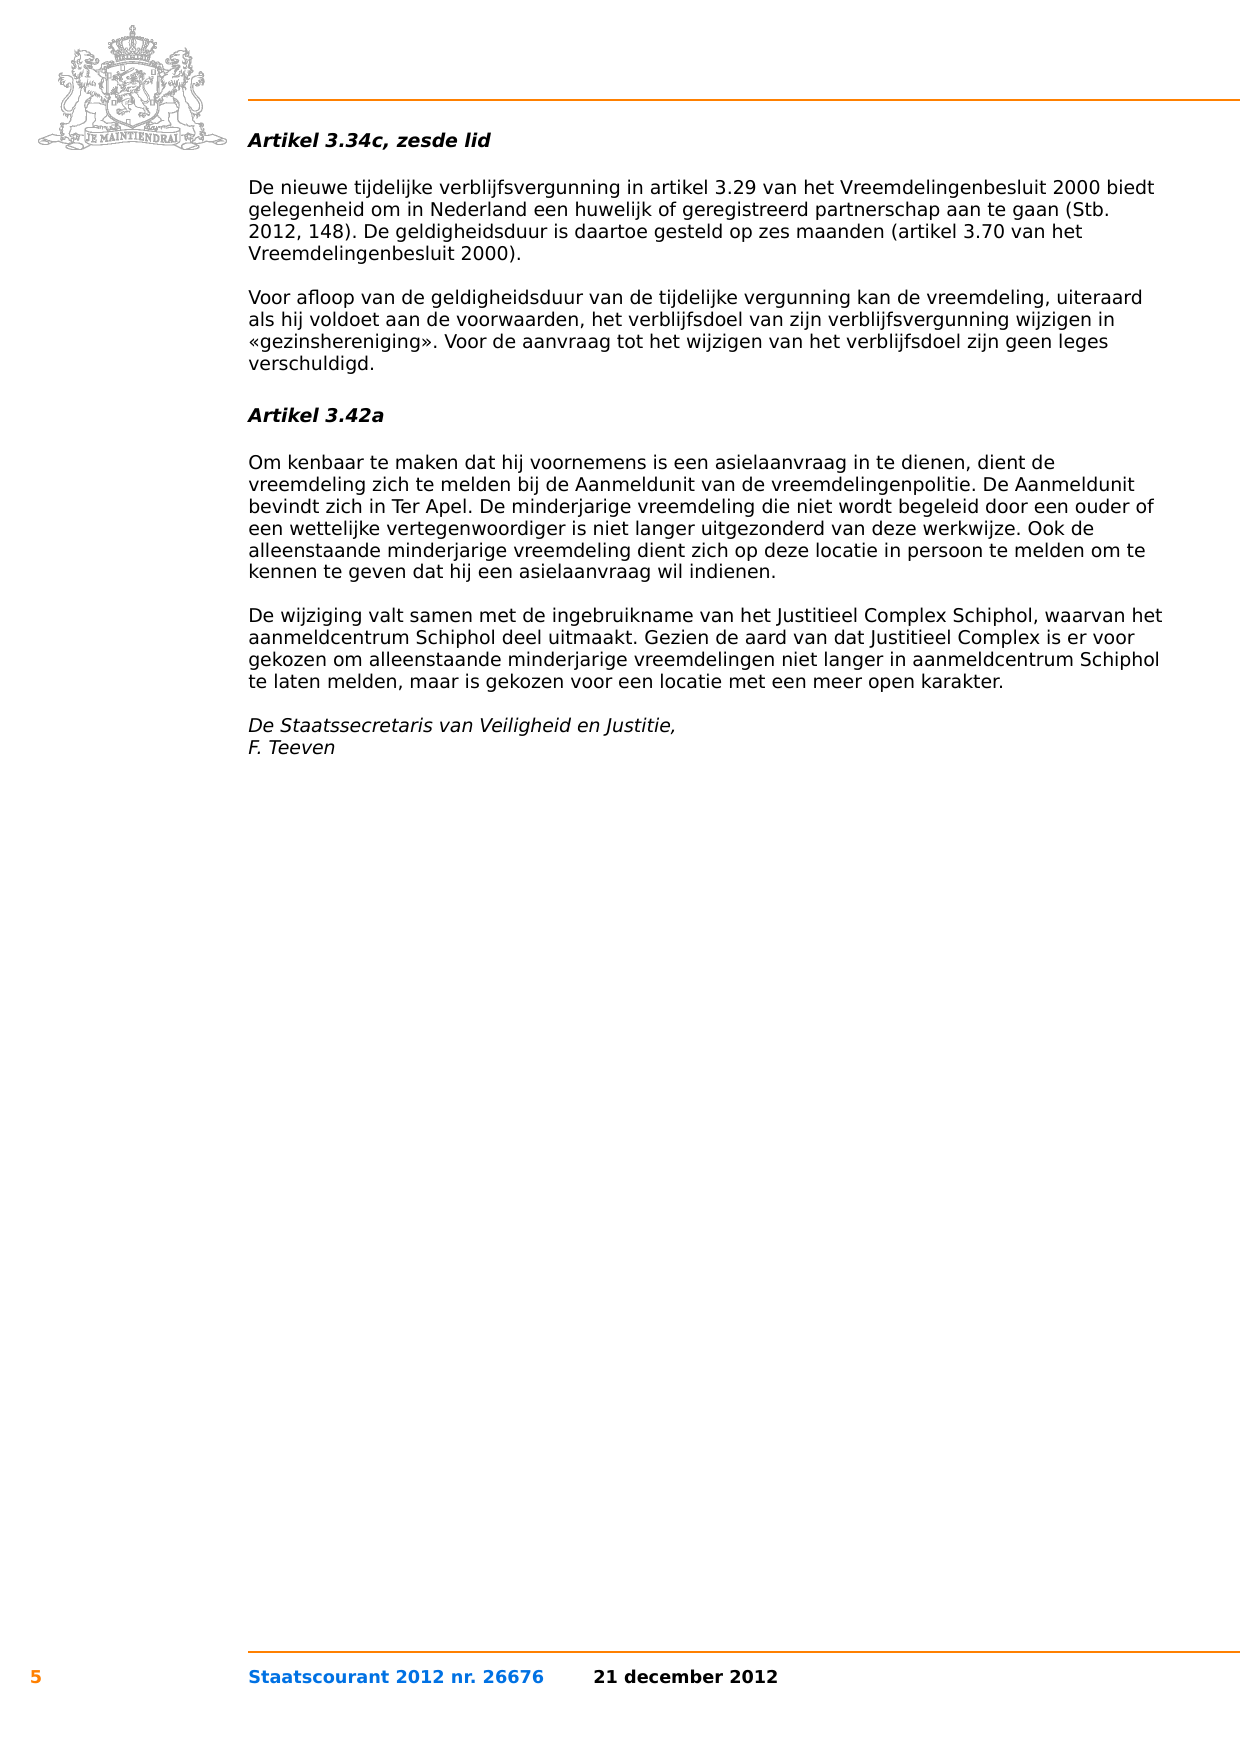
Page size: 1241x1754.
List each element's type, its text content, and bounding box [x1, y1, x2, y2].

subtitle Artikel 3.42a [248, 404, 1163, 427]
text De wijziging valt samen met de ingebruikname van het Justitieel Complex Schiphol, waarvan het aanmeldcentrum Schiphol deel uitmaakt. Gezien de aard van dat Justitieel Complex is er voor gekozen om alleenstaande minderjarige vreemdelingen niet langer in aanmeldcentrum Schiphol te laten melden, maar is gekozen voor een locatie met een meer open karakter. [248, 605, 1163, 693]
text Om kenbaar te maken dat hij voornemens is een asielaanvraag in te dienen, dient de vreemdeling zich te melden bij de Aanmeldunit van de vreemdelingenpolitie. De Aanmeldunit bevindt zich in Ter Apel. De minderjarige vreemdeling die niet wordt begeleid door een ouder of een wettelijke vertegenwoordiger is niet langer uitgezonderd van deze werkwijze. Ook de alleenstaande minderjarige vreemdeling dient zich op deze locatie in persoon te melden om te kennen te geven dat hij een asielaanvraag wil indienen. [248, 452, 1163, 583]
text Voor afloop van de geldigheidsduur van de tijdelijke vergunning kan de vreemdeling, uiteraard als hij voldoet aan de voorwaarden, het verblijfsdoel van zijn verblijfsvergunning wijzigen in «gezinshereniging». Voor de aanvraag tot het wijzigen van het verblijfsdoel zijn geen leges verschuldigd. [248, 287, 1163, 374]
text De Staatssecretaris van Veiligheid en Justitie, F. Teeven [248, 715, 1163, 759]
subtitle Artikel 3.34c, zesde lid [248, 130, 1163, 152]
text De nieuwe tijdelijke verblijfsvergunning in artikel 3.29 van het Vreemdelingenbesluit 2000 biedt gelegenheid om in Nederland een huwelijk of geregistreerd partnerschap aan te gaan (Stb. 2012, 148). De geldigheidsduur is daartoe gesteld op zes maanden (artikel 3.70 van het Vreemdelingenbesluit 2000). [248, 177, 1163, 265]
picture [38, 25, 227, 150]
